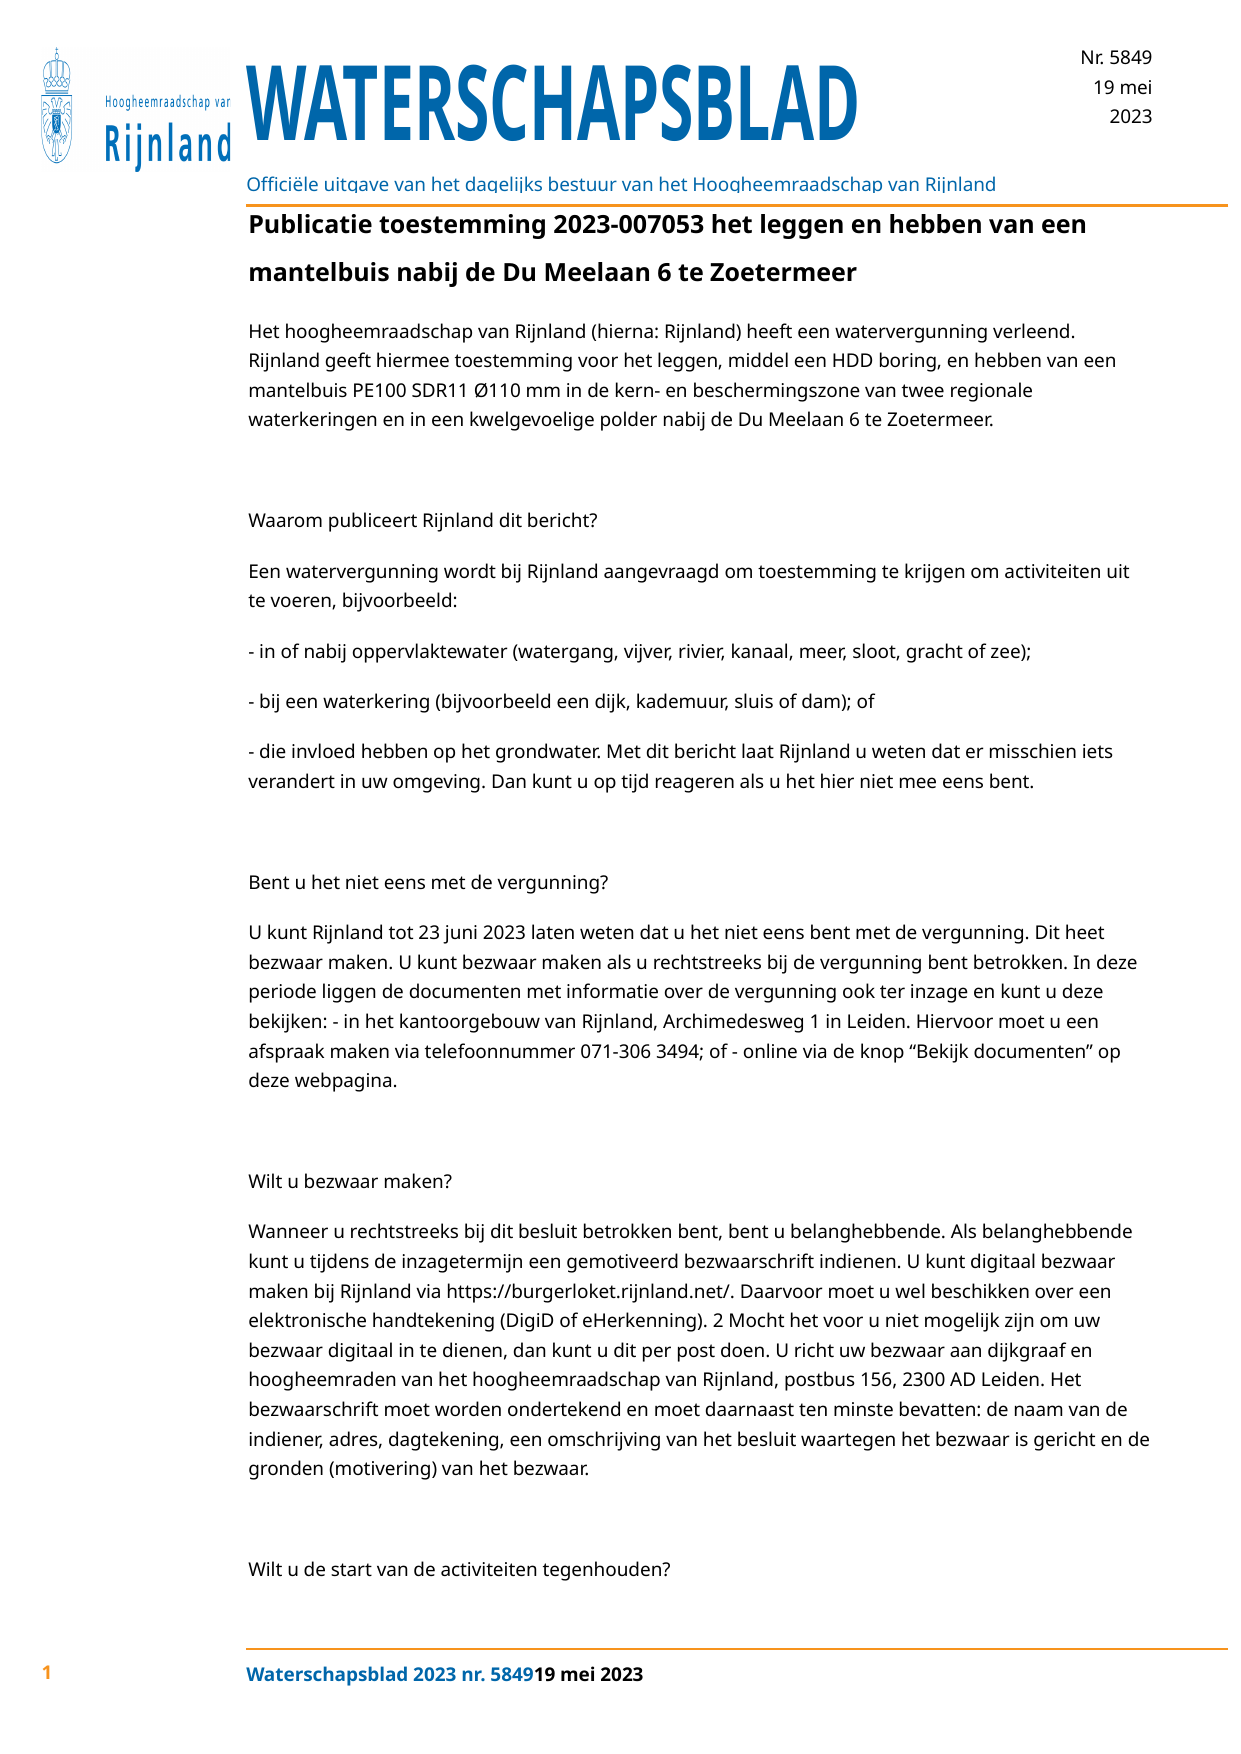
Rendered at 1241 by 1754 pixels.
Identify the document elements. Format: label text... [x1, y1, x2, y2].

text Bent u het niet eens met de vergunning? [248, 869, 1152, 895]
text - in of nabij oppervlaktewater (watergang, vijver, rivier, kanaal, meer, sloot, gracht of zee); [248, 638, 1152, 664]
text Publicatie toestemming 2023-007053 het leggen en hebben van een mantelbuis nabij de Du Meelaan 6 te Zoetermeer [248, 207, 1152, 288]
text Wilt u bezwaar maken? [248, 1168, 1152, 1194]
text Waarom publiceert Rijnland dit bericht? [248, 507, 1152, 533]
text - bij een waterkering (bijvoorbeeld een dijk, kademuur, sluis of dam); of [248, 688, 1152, 714]
text Wilt u de start van de activiteiten tegenhouden? [248, 1556, 1152, 1582]
text - die invloed hebben op het grondwater. Met dit bericht laat Rijnland u weten dat er misschien iets verandert in uw omgeving. Dan kunt u op tijd reageren als u het hier niet mee eens bent. [248, 739, 1152, 794]
text Het hoogheemraadschap van Rijnland (hierna: Rijnland) heeft een watervergunning verleend. Rijnland geeft hiermee toestemming voor het leggen, middel een HDD boring, en hebben van een mantelbuis PE100 SDR11 Ø110 mm in de kern- en beschermingszone van twee regionale waterkeringen en in een kwelgevoelige polder nabij de Du Meelaan 6 te Zoetermeer. [248, 318, 1152, 432]
text U kunt Rijnland tot 23 juni 2023 laten weten dat u het niet eens bent met de vergunning. Dit heet bezwaar maken. U kunt bezwaar maken als u rechtstreeks bij de vergunning bent betrokken. In deze periode liggen de documenten met informatie over de vergunning ook ter inzage en kunt u deze bekijken: - in het kantoorgebouw van Rijnland, Archimedesweg 1 in Leiden. Hiervoor moet u een afspraak maken via telefoonnummer 071-306 3494; of - online via de knop “Bekijk documenten” op deze webpagina. [248, 919, 1152, 1093]
picture [41, 47, 231, 172]
text Wanneer u rechtstreeks bij dit besluit betrokken bent, bent u belanghebbende. Als belanghebbende kunt u tijdens de inzagetermijn een gemotiveerd bezwaarschrift indienen. U kunt digitaal bezwaar maken bij Rijnland via https://burgerloket.rijnland.net/. Daarvoor moet u wel beschikken over een elektronische handtekening (DigiD of eHerkenning). 2 Mocht het voor u niet mogelijk zijn om uw bezwaar digitaal in te dienen, dan kunt u dit per post doen. U richt uw bezwaar aan dijkgraaf en hoogheemraden van het hoogheemraadschap van Rijnland, postbus 156, 2300 AD Leiden. Het bezwaarschrift moet worden ondertekend en moet daarnaast ten minste bevatten: de naam van de indiener, adres, dagtekening, een omschrijving van het besluit waartegen het bezwaar is gericht en de gronden (motivering) van het bezwaar. [248, 1219, 1152, 1481]
text Een watervergunning wordt bij Rijnland aangevraagd om toestemming te krijgen om activiteiten uit te voeren, bijvoorbeeld: [248, 558, 1152, 613]
